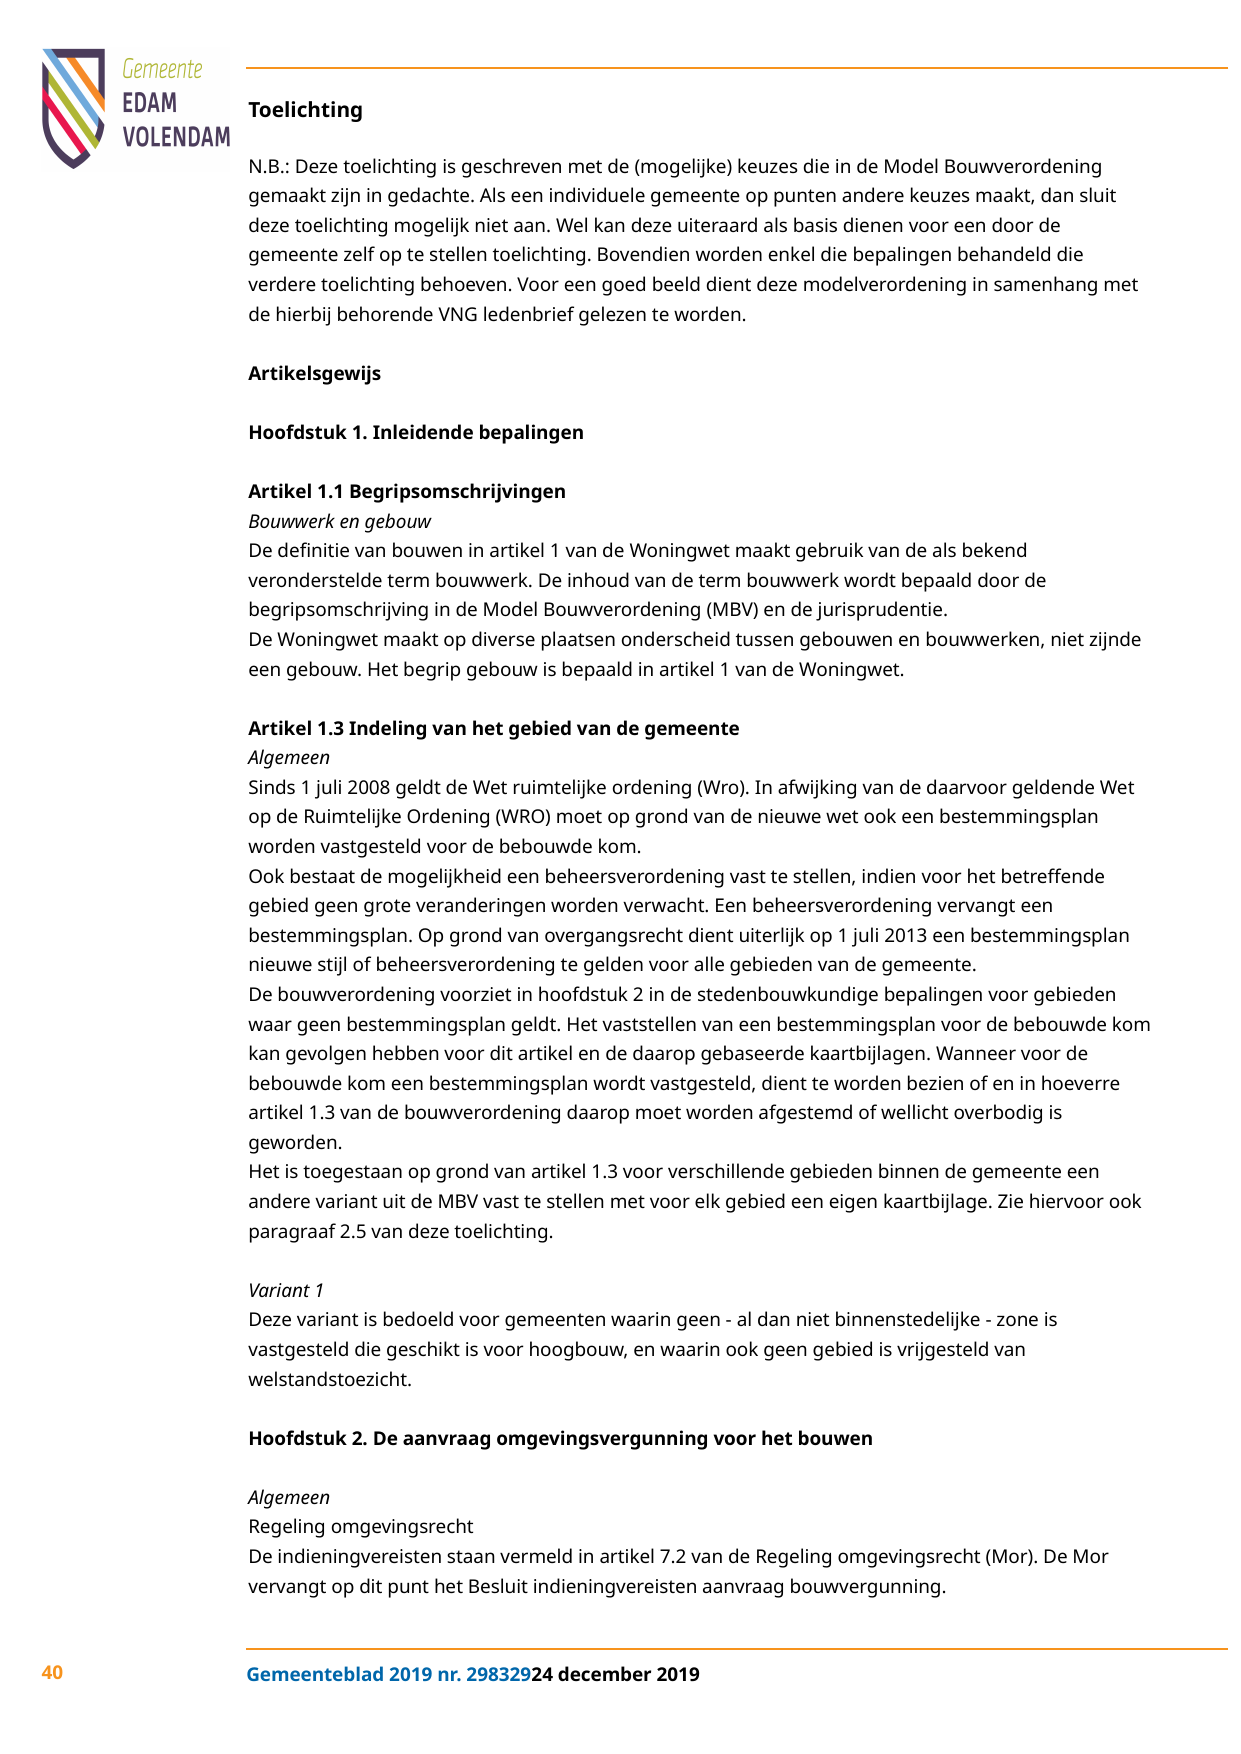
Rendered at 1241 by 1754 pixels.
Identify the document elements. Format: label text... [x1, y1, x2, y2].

text De Woningwet maakt op diverse plaatsen onderscheid tussen gebouwen en bouwwerken, niet zijnde een gebouw. Het begrip gebouw is bepaald in artikel 1 van de Woningwet. [248, 626, 1152, 682]
text Toelichting [248, 95, 1152, 123]
text N.B.: Deze toelichting is geschreven met de (mogelijke) keuzes die in de Model Bouwverordening gemaakt zijn in gedachte. Als een individuele gemeente op punten andere keuzes maakt, dan sluit deze toelichting mogelijk niet aan. Wel kan deze uiteraard als basis dienen voor een door de gemeente zelf op te stellen toelichting. Bovendien worden enkel die bepalingen behandeld die verdere toelichting behoeven. Voor een goed beeld dient deze modelverordening in samenhang met de hierbij behorende VNG ledenbrief gelezen te worden. [248, 153, 1152, 327]
text De bouwverordening voorziet in hoofdstuk 2 in de stedenbouwkundige bepalingen voor gebieden waar geen bestemmingsplan geldt. Het vaststellen van een bestemmingsplan voor de bebouwde kom kan gevolgen hebben voor dit artikel en de daarop gebaseerde kaartbijlagen. Wanneer voor de bebouwde kom een bestemmingsplan wordt vastgesteld, dient te worden bezien of en in hoeverre artikel 1.3 van de bouwverordening daarop moet worden afgestemd of wellicht overbodig is geworden. [248, 981, 1152, 1155]
text Hoofdstuk 2. De aanvraag omgevingsvergunning voor het bouwen [248, 1425, 1152, 1451]
text De definitie van bouwen in artikel 1 van de Woningwet maakt gebruik van de als bekend veronderstelde term bouwwerk. De inhoud van de term bouwwerk wordt bepaald door de begripsomschrijving in de Model Bouwverordening (MBV) en de jurisprudentie. [248, 537, 1152, 622]
text Het is toegestaan op grond van artikel 1.3 voor verschillende gebieden binnen de gemeente een andere variant uit de MBV vast te stellen met voor elk gebied een eigen kaartbijlage. Zie hiervoor ook paragraaf 2.5 van deze toelichting. [248, 1159, 1152, 1244]
text Bouwwerk en gebouw [248, 508, 1152, 534]
text Hoofdstuk 1. Inleidende bepalingen [248, 419, 1152, 445]
text Variant 1 [248, 1277, 1152, 1303]
text Artikel 1.1 Begripsomschrijvingen [248, 478, 1152, 504]
text Algemeen [248, 1484, 1152, 1510]
text Sinds 1 juli 2008 geldt de Wet ruimtelijke ordening (Wro). In afwijking van de daarvoor geldende Wet op de Ruimtelijke Ordening (WRO) moet op grond van de nieuwe wet ook een bestemmingsplan worden vastgesteld voor de bebouwde kom. [248, 774, 1152, 859]
text Regeling omgevingsrecht [248, 1514, 1152, 1539]
text Deze variant is bedoeld voor gemeenten waarin geen - al dan niet binnenstedelijke - zone is vastgesteld die geschikt is voor hoogbouw, en waarin ook geen gebied is vrijgesteld van welstandstoezicht. [248, 1307, 1152, 1392]
text Artikel 1.3 Indeling van het gebied van de gemeente [248, 715, 1152, 741]
picture [41, 47, 231, 172]
text Algemeen [248, 744, 1152, 770]
text Ook bestaat de mogelijkheid een beheersverordening vast te stellen, indien voor het betreffende gebied geen grote veranderingen worden verwacht. Een beheersverordening vervangt een bestemmingsplan. Op grond van overgangsrecht dient uiterlijk op 1 juli 2013 een bestemmingsplan nieuwe stijl of beheersverordening te gelden voor alle gebieden van de gemeente. [248, 863, 1152, 977]
text De indieningvereisten staan vermeld in artikel 7.2 van de Regeling omgevingsrecht (Mor). De Mor vervangt op dit punt het Besluit indieningvereisten aanvraag bouwvergunning. [248, 1543, 1152, 1599]
text Artikelsgewijs [248, 360, 1152, 386]
